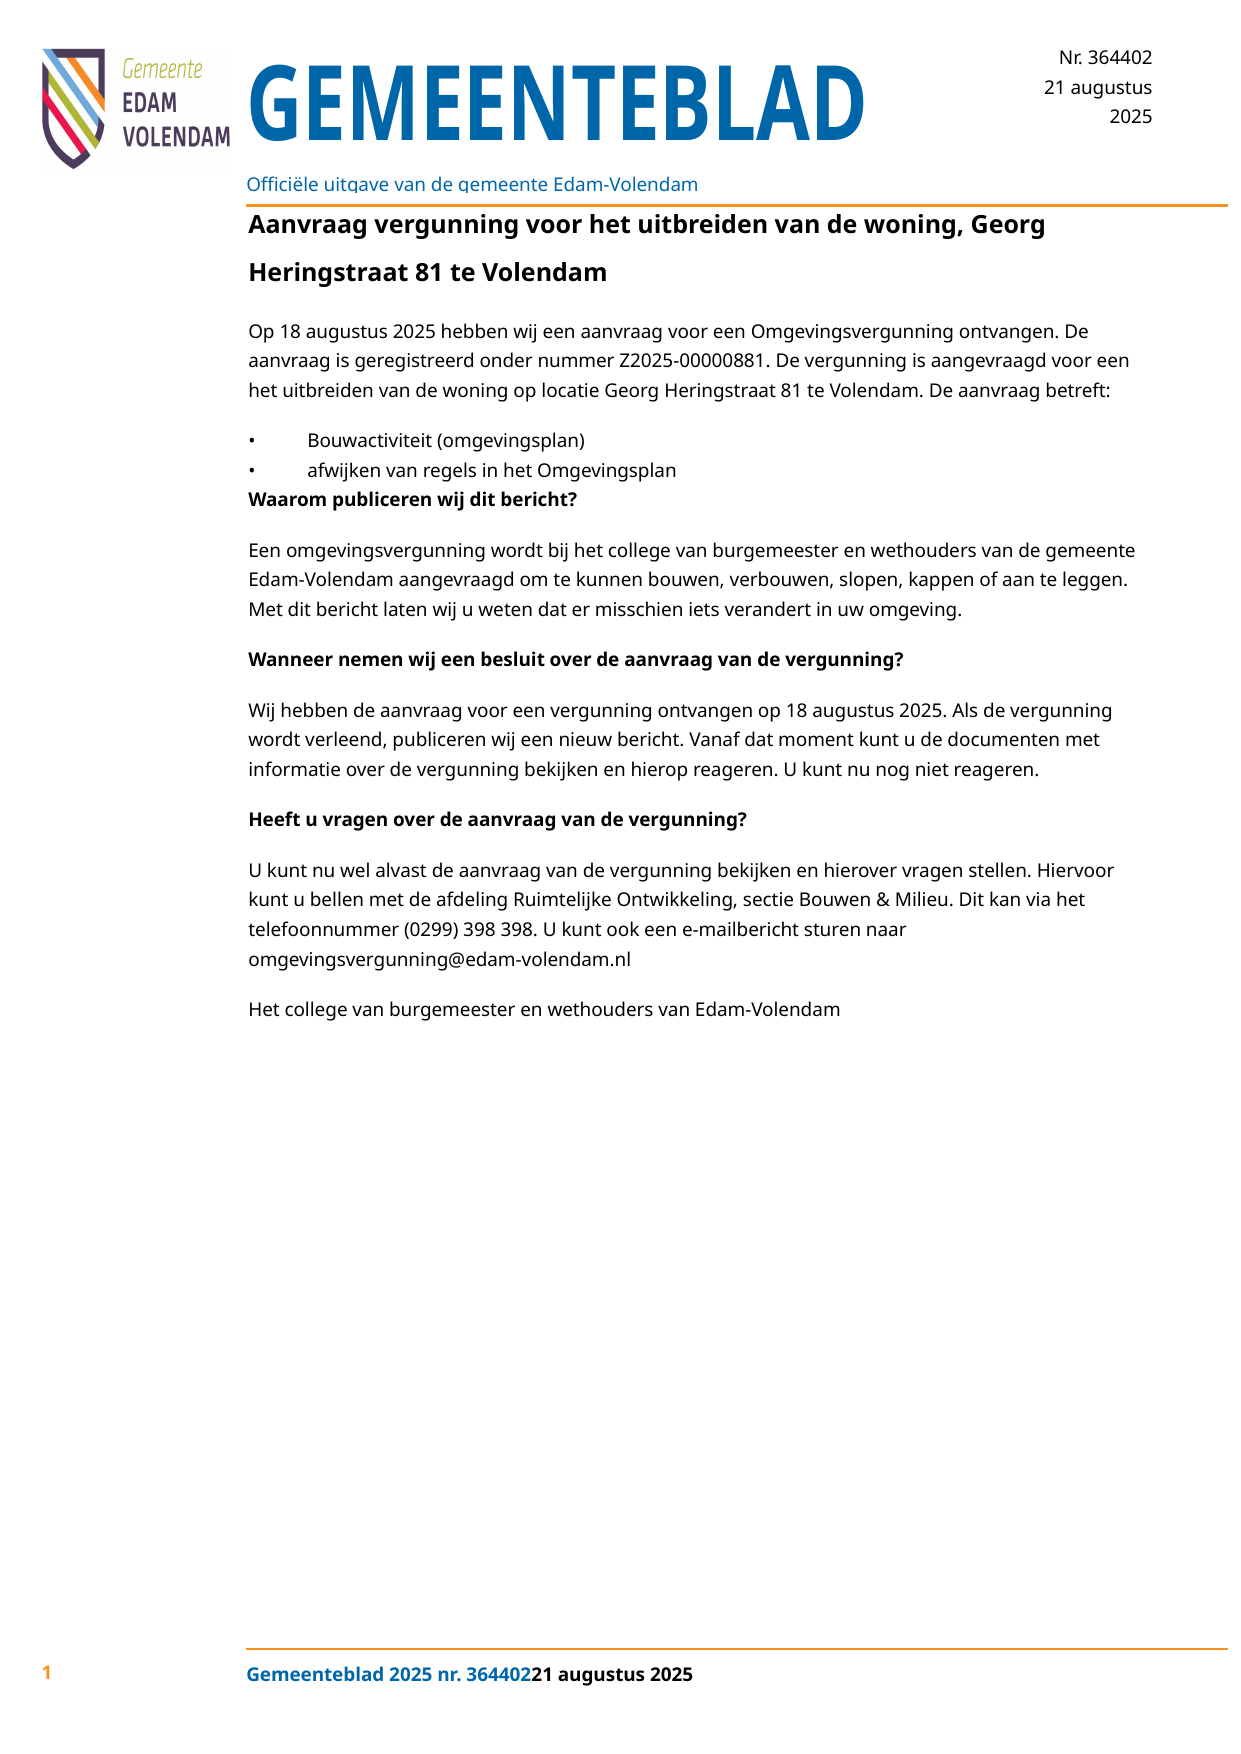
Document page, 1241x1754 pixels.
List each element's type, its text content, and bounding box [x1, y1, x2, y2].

text Een omgevingsvergunning wordt bij het college van burgemeester en wethouders van de gemeente Edam-Volendam aangevraagd om te kunnen bouwen, verbouwen, slopen, kappen of aan te leggen. Met dit bericht laten wij u weten dat er misschien iets verandert in uw omgeving. [248, 537, 1152, 622]
text Aanvraag vergunning voor het uitbreiden van de woning, Georg Heringstraat 81 te Volendam [248, 207, 1152, 288]
list Bouwactiviteit (omgevingsplan) [248, 427, 1152, 453]
text Wanneer nemen wij een besluit over de aanvraag van de vergunning? [248, 647, 1152, 672]
picture [41, 47, 231, 172]
text Heeft u vragen over de aanvraag van de vergunning? [248, 807, 1152, 832]
text Wij hebben de aanvraag voor een vergunning ontvangen op 18 augustus 2025. Als de vergunning wordt verleend, publiceren wij een nieuw bericht. Vanaf dat moment kunt u de documenten met informatie over de vergunning bekijken en hierop reageren. U kunt nu nog niet reageren. [248, 697, 1152, 782]
text U kunt nu wel alvast de aanvraag van de vergunning bekijken en hierover vragen stellen. Hiervoor kunt u bellen met de afdeling Ruimtelijke Ontwikkeling, sectie Bouwen & Milieu. Dit kan via het telefoonnummer (0299) 398 398. U kunt ook een e-mailbericht sturen naar omgevingsvergunning@edam-volendam.nl [248, 857, 1152, 972]
text Waarom publiceren wij dit bericht? [248, 487, 1152, 512]
list afwijken van regels in het Omgevingsplan [248, 457, 1152, 483]
text Op 18 augustus 2025 hebben wij een aanvraag voor een Omgevingsvergunning ontvangen. De aanvraag is geregistreerd onder nummer Z2025-00000881. De vergunning is aangevraagd voor een het uitbreiden van de woning op locatie Georg Heringstraat 81 te Volendam. De aanvraag betreft: [248, 318, 1152, 403]
text Het college van burgemeester en wethouders van Edam-Volendam [248, 996, 1152, 1022]
